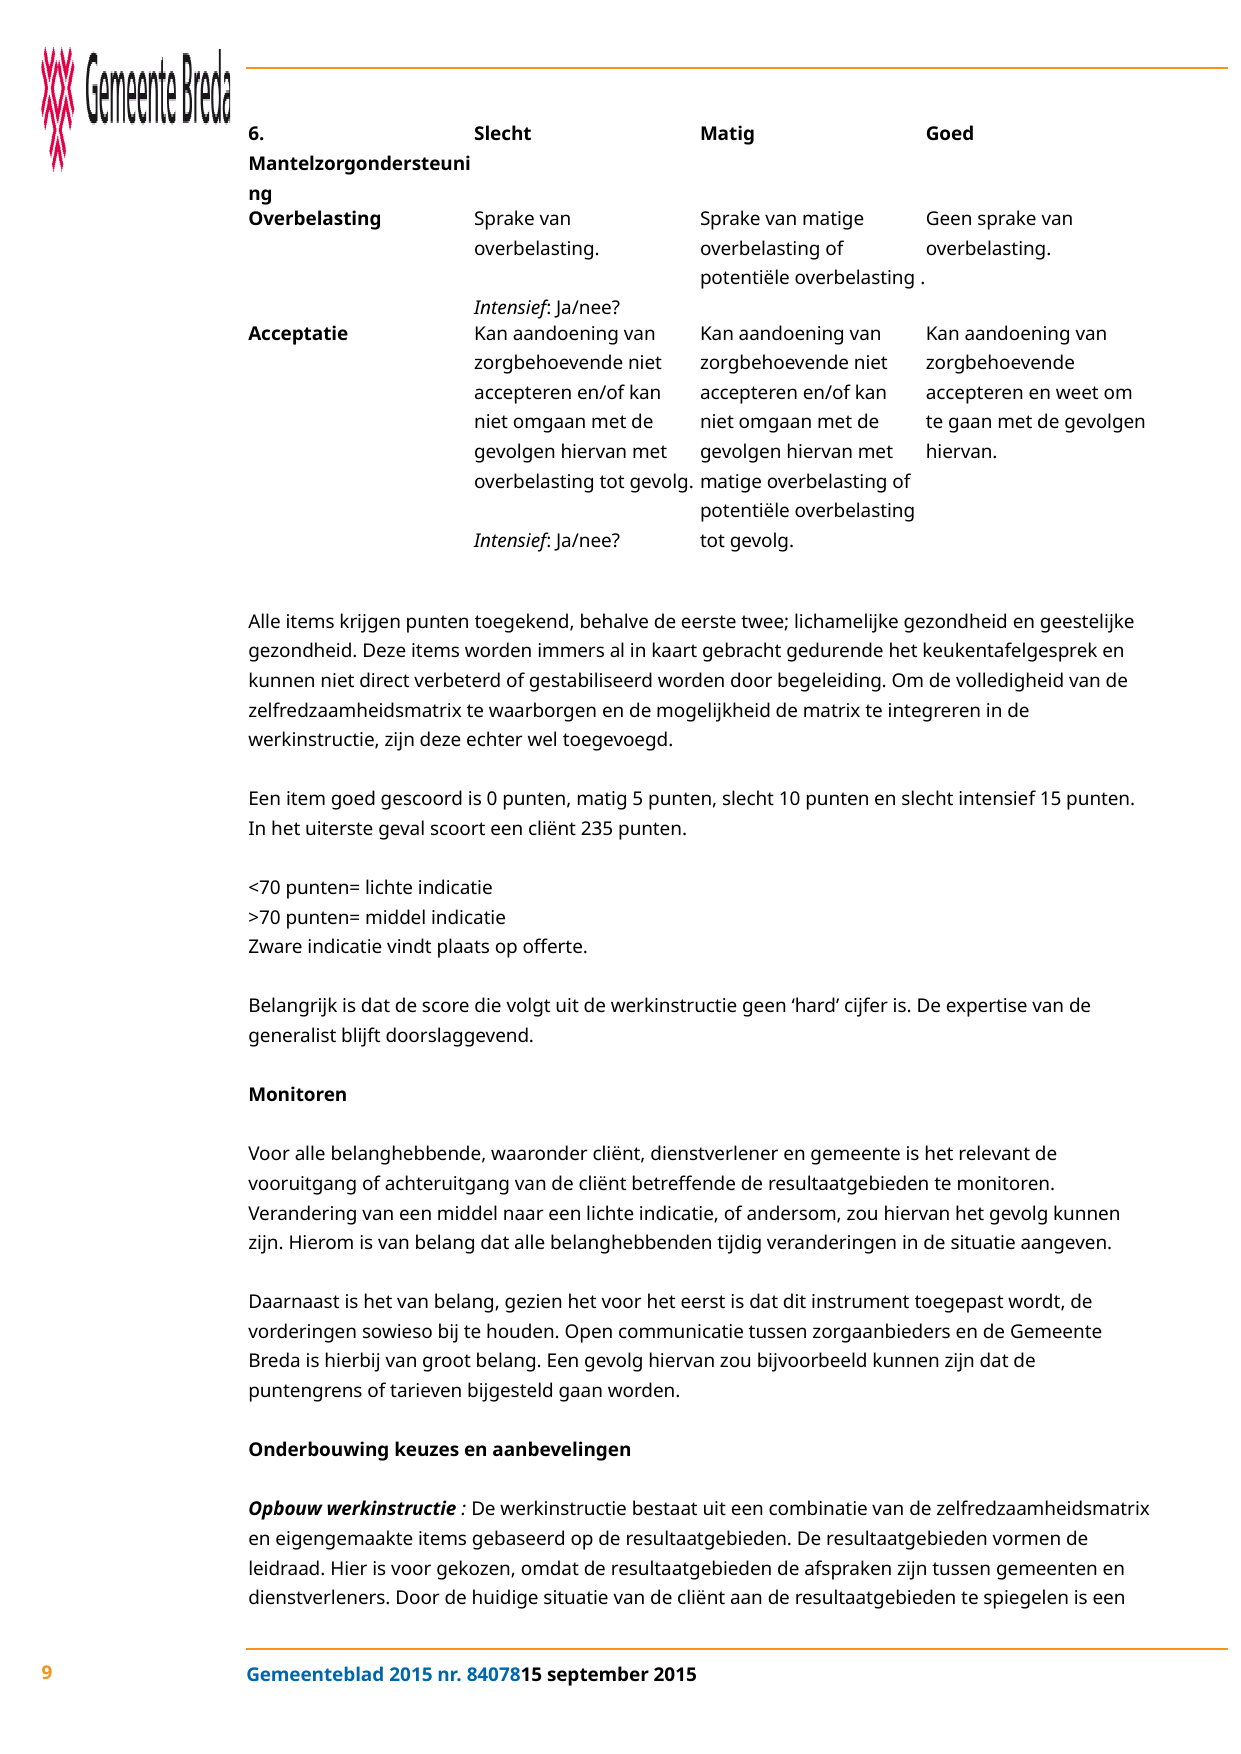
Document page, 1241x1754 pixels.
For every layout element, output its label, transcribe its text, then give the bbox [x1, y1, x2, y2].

text <70 punten= lichte indicatie [248, 874, 1152, 900]
table_cell Kan aandoening van zorgbehoevende niet accepteren en/of kan niet omgaan met de gevolgen hiervan met matige overbelasting of potentiële overbelasting tot gevolg. [700, 320, 926, 553]
text Alle items krijgen punten toegekend, behalve de eerste twee; lichamelijke gezondheid en geestelijke gezondheid. Deze items worden immers al in kaart gebracht gedurende het keukentafelgesprek en kunnen niet direct verbeterd of gestabiliseerd worden door begeleiding. Om de volledigheid van de zelfredzaamheidsmatrix te waarborgen en de mogelijkheid de matrix te integreren in de werkinstructie, zijn deze echter wel toegevoegd. [248, 608, 1152, 752]
text Zware indicatie vindt plaats op offerte. [248, 933, 1152, 959]
table_header Matig [700, 121, 926, 205]
text Een item goed gescoord is 0 punten, matig 5 punten, slecht 10 punten en slecht intensief 15 punten. [248, 786, 1152, 811]
text Opbouw werkinstructie : De werkinstructie bestaat uit een combinatie van de zelfredzaamheidsmatrix en eigengemaakte items gebaseerd op de resultaatgebieden. De resultaatgebieden vormen de leidraad. Hier is voor gekozen, omdat de resultaatgebieden de afspraken zijn tussen gemeenten en dienstverleners. Door de huidige situatie van de cliënt aan de resultaatgebieden te spiegelen is een [248, 1496, 1152, 1610]
text Voor alle belanghebbende, waaronder cliënt, dienstverlener en gemeente is het relevant de vooruitgang of achteruitgang van de cliënt betreffende de resultaatgebieden te monitoren. Verandering van een middel naar een lichte indicatie, of andersom, zou hiervan het gevolg kunnen zijn. Hierom is van belang dat alle belanghebbenden tijdig veranderingen in de situatie aangeven. [248, 1141, 1152, 1255]
table_header Slecht [474, 121, 700, 205]
table_cell Sprake van matige overbelasting of potentiële overbelasting . [700, 205, 926, 320]
table_cell Acceptatie [248, 320, 474, 553]
table_cell Overbelasting [248, 205, 474, 320]
table_cell Sprake van overbelasting. Intensief: Ja/nee? [474, 205, 700, 320]
text Daarnaast is het van belang, gezien het voor het eerst is dat dit instrument toegepast wordt, de vorderingen sowieso bij te houden. Open communicatie tussen zorgaanbieders en de Gemeente Breda is hierbij van groot belang. Een gevolg hiervan zou bijvoorbeeld kunnen zijn dat de puntengrens of tarieven bijgesteld gaan worden. [248, 1288, 1152, 1403]
text Belangrijk is dat de score die volgt uit de werkinstructie geen ‘hard’ cijfer is. De expertise van de generalist blijft doorslaggevend. [248, 993, 1152, 1048]
text >70 punten= middel indicatie [248, 904, 1152, 929]
table_header Goed [926, 121, 1152, 205]
table_cell Geen sprake van overbelasting. [926, 205, 1152, 320]
picture [41, 47, 231, 172]
text Onderbouwing keuzes en aanbevelingen [248, 1436, 1152, 1462]
table_cell Kan aandoening van zorgbehoevende niet accepteren en/of kan niet omgaan met de gevolgen hiervan met overbelasting tot gevolg. Intensief: Ja/nee? [474, 320, 700, 553]
table_cell Kan aandoening van zorgbehoevende accepteren en weet om te gaan met de gevolgen hiervan. [926, 320, 1152, 553]
table_header 6. Mantelzorgondersteuning [248, 121, 474, 205]
text Monitoren [248, 1081, 1152, 1107]
text In het uiterste geval scoort een cliënt 235 punten. [248, 815, 1152, 841]
